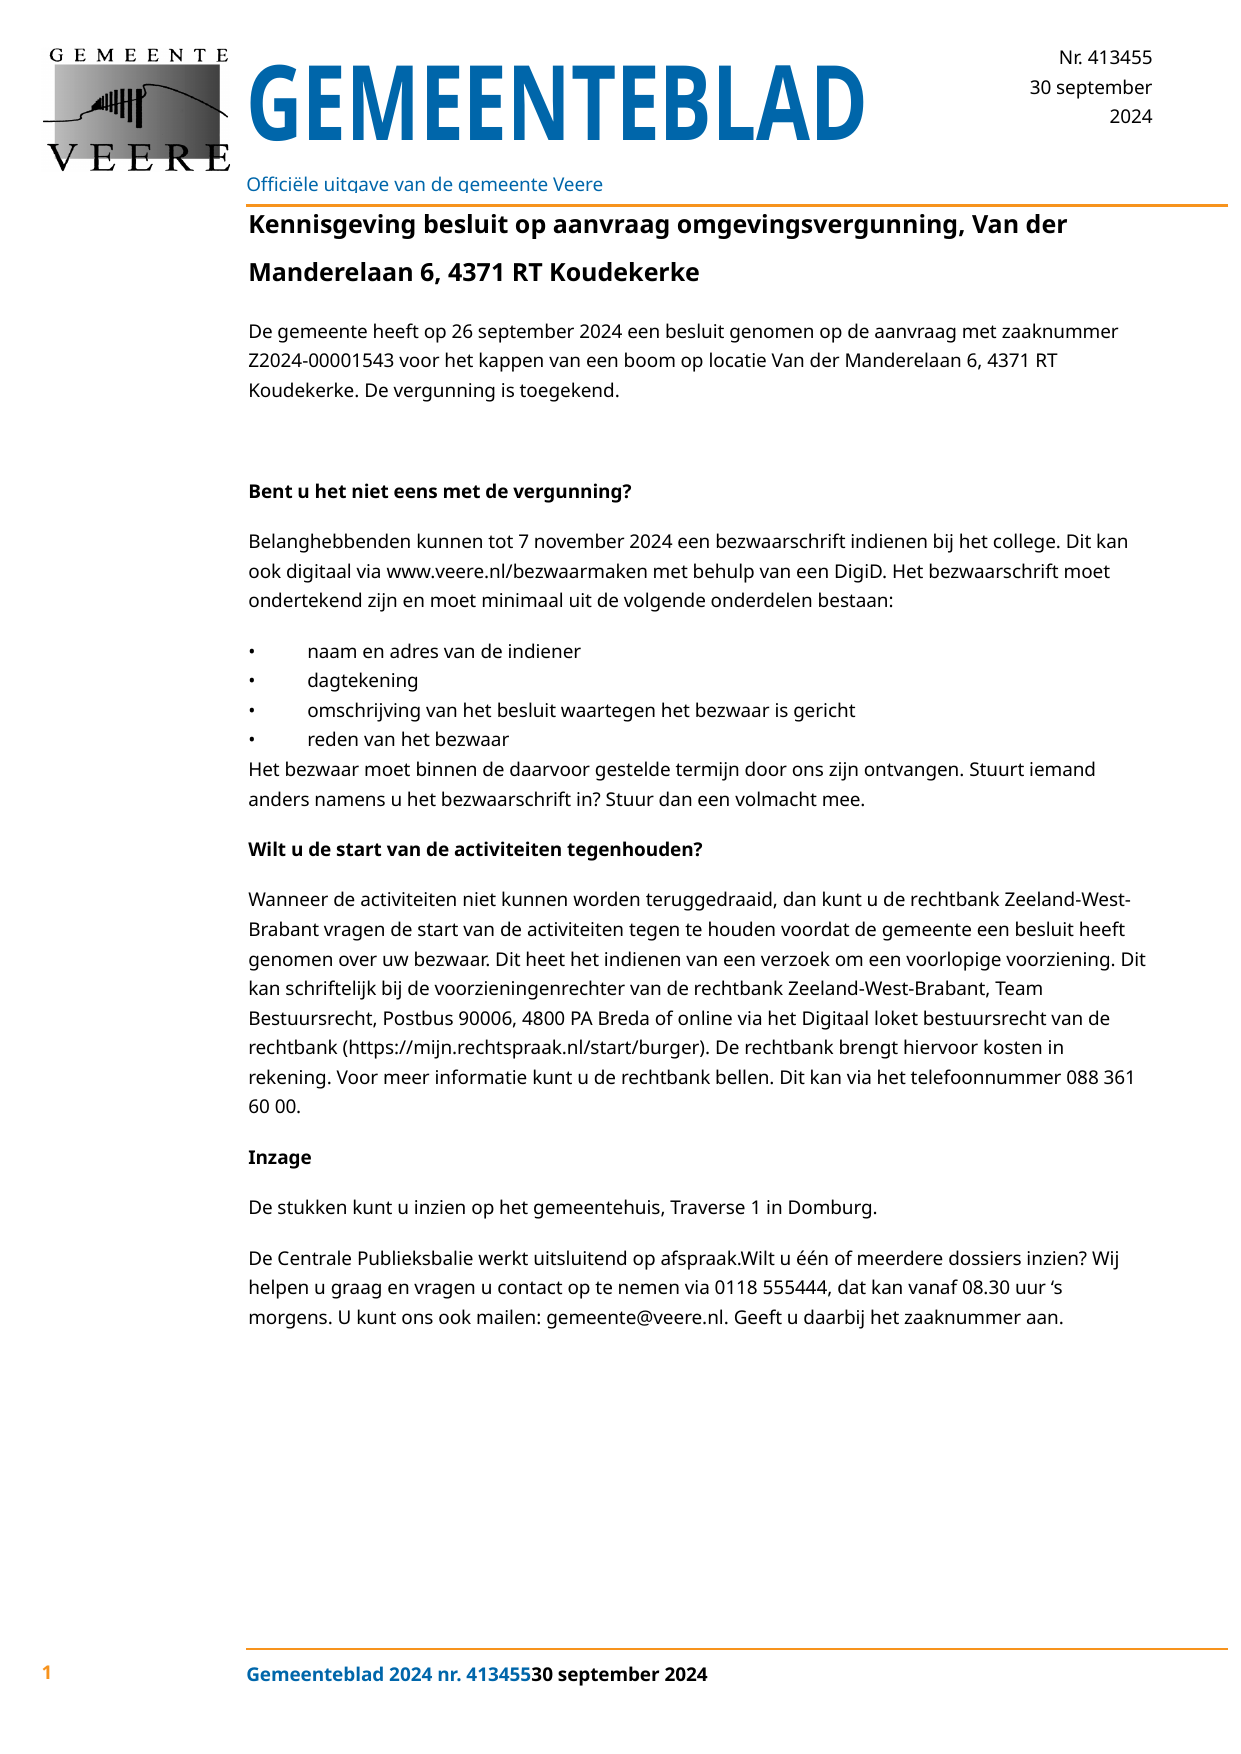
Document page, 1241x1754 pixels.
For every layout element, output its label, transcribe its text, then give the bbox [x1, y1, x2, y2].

text De gemeente heeft op 26 september 2024 een besluit genomen op de aanvraag met zaaknummer Z2024-00001543 voor het kappen van een boom op locatie Van der Manderelaan 6, 4371 RT Koudekerke. De vergunning is toegekend. [248, 318, 1152, 403]
picture [41, 47, 231, 172]
text Wilt u de start van de activiteiten tegenhouden? [248, 836, 1152, 862]
list naam en adres van de indiener [248, 638, 1152, 664]
list omschrijving van het besluit waartegen het bezwaar is gericht [248, 697, 1152, 723]
list dagtekening [248, 667, 1152, 693]
text Inzage [248, 1144, 1152, 1170]
text Kennisgeving besluit op aanvraag omgevingsvergunning, Van der Manderelaan 6, 4371 RT Koudekerke [248, 207, 1152, 288]
text Bent u het niet eens met de vergunning? [248, 478, 1152, 504]
list reden van het bezwaar [248, 727, 1152, 752]
text Het bezwaar moet binnen de daarvoor gestelde termijn door ons zijn ontvangen. Stuurt iemand anders namens u het bezwaarschrift in? Stuur dan een volmacht mee. [248, 756, 1152, 812]
text Belanghebbenden kunnen tot 7 november 2024 een bezwaarschrift indienen bij het college. Dit kan ook digitaal via www.veere.nl/bezwaarmaken met behulp van een DigiD. Het bezwaarschrift moet ondertekend zijn en moet minimaal uit de volgende onderdelen bestaan: [248, 528, 1152, 613]
text De stukken kunt u inzien op het gemeentehuis, Traverse 1 in Domburg. [248, 1194, 1152, 1220]
text De Centrale Publieksbalie werkt uitsluitend op afspraak.Wilt u één of meerdere dossiers inzien? Wij helpen u graag en vragen u contact op te nemen via 0118 555444, dat kan vanaf 08.30 uur ‘s morgens. U kunt ons ook mailen: gemeente@veere.nl. Geeft u daarbij het zaaknummer aan. [248, 1245, 1152, 1330]
text Wanneer de activiteiten niet kunnen worden teruggedraaid, dan kunt u de rechtbank Zeeland-West-Brabant vragen de start van de activiteiten tegen te houden voordat de gemeente een besluit heeft genomen over uw bezwaar. Dit heet het indienen van een verzoek om een voorlopige voorziening. Dit kan schriftelijk bij de voorzieningenrechter van de rechtbank Zeeland-West-Brabant, Team Bestuursrecht, Postbus 90006, 4800 PA Breda of online via het Digitaal loket bestuursrecht van de rechtbank (https://mijn.rechtspraak.nl/start/burger). De rechtbank brengt hiervoor kosten in rekening. Voor meer informatie kunt u de rechtbank bellen. Dit kan via het telefoonnummer 088 361 60 00. [248, 887, 1152, 1119]
